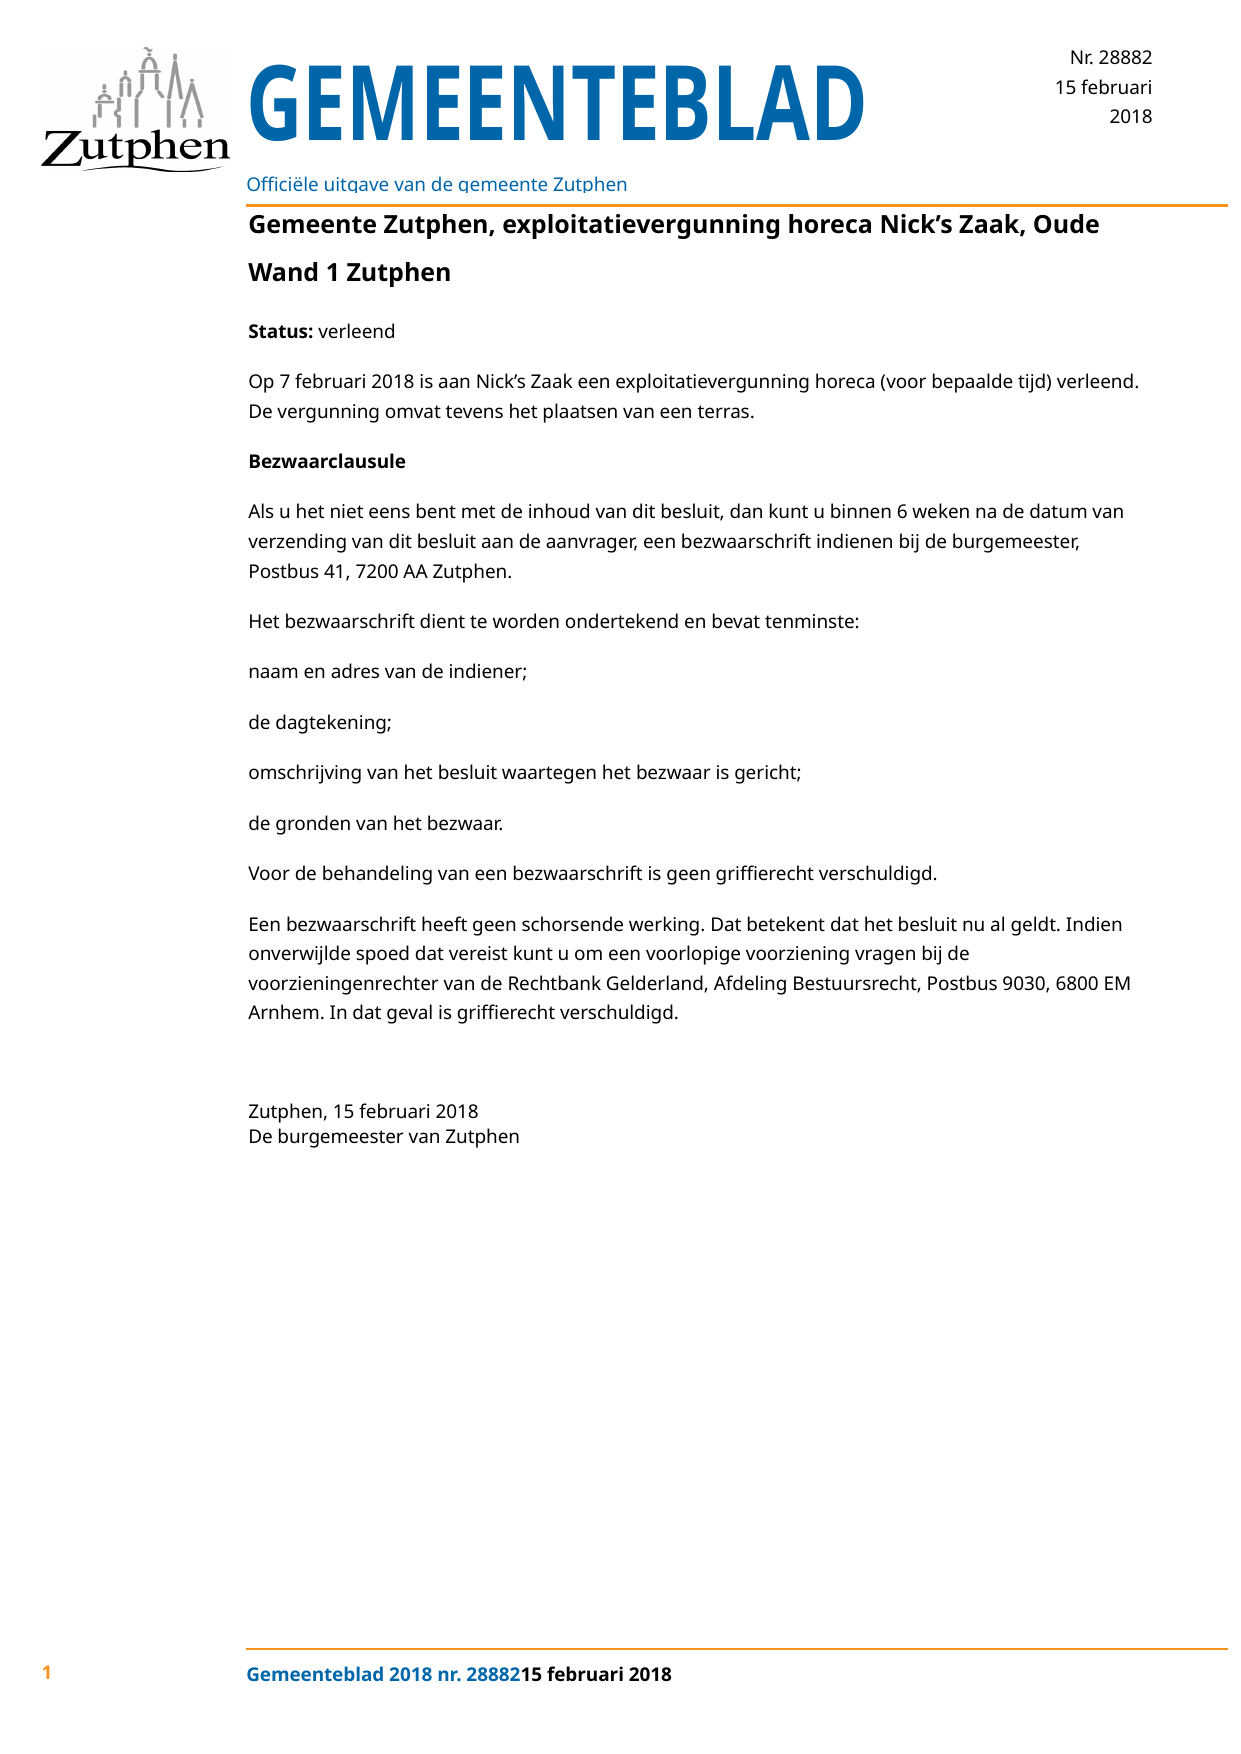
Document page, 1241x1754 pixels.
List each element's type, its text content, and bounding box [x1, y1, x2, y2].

text Zutphen, 15 februari 2018 [248, 1098, 1152, 1123]
picture [41, 47, 231, 172]
text Een bezwaarschrift heeft geen schorsende werking. Dat betekent dat het besluit nu al geldt. Indien onverwijlde spoed dat vereist kunt u om een voorlopige voorziening vragen bij de voorzieningenrechter van de Rechtbank Gelderland, Afdeling Bestuursrecht, Postbus 9030, 6800 EM Arnhem. In dat geval is griffierecht verschuldigd. [248, 911, 1152, 1025]
text de gronden van het bezwaar. [248, 810, 1152, 836]
text omschrijving van het besluit waartegen het bezwaar is gericht; [248, 759, 1152, 785]
text Gemeente Zutphen, exploitatievergunning horeca Nick’s Zaak, Oude Wand 1 Zutphen [248, 207, 1152, 288]
text Het bezwaarschrift dient te worden ondertekend en bevat tenminste: [248, 608, 1152, 634]
text naam en adres van de indiener; [248, 659, 1152, 684]
text Op 7 februari 2018 is aan Nick’s Zaak een exploitatievergunning horeca (voor bepaalde tijd) verleend. De vergunning omvat tevens het plaatsen van een terras. [248, 368, 1152, 424]
text Status: verleend [248, 318, 1152, 344]
text De burgemeester van Zutphen [248, 1123, 1152, 1149]
text Voor de behandeling van een bezwaarschrift is geen griffierecht verschuldigd. [248, 860, 1152, 886]
text Bezwaarclausule [248, 448, 1152, 474]
text Als u het niet eens bent met de inhoud van dit besluit, dan kunt u binnen 6 weken na de datum van verzending van dit besluit aan de aanvrager, een bezwaarschrift indienen bij de burgemeester, Postbus 41, 7200 AA Zutphen. [248, 499, 1152, 584]
text de dagtekening; [248, 709, 1152, 735]
